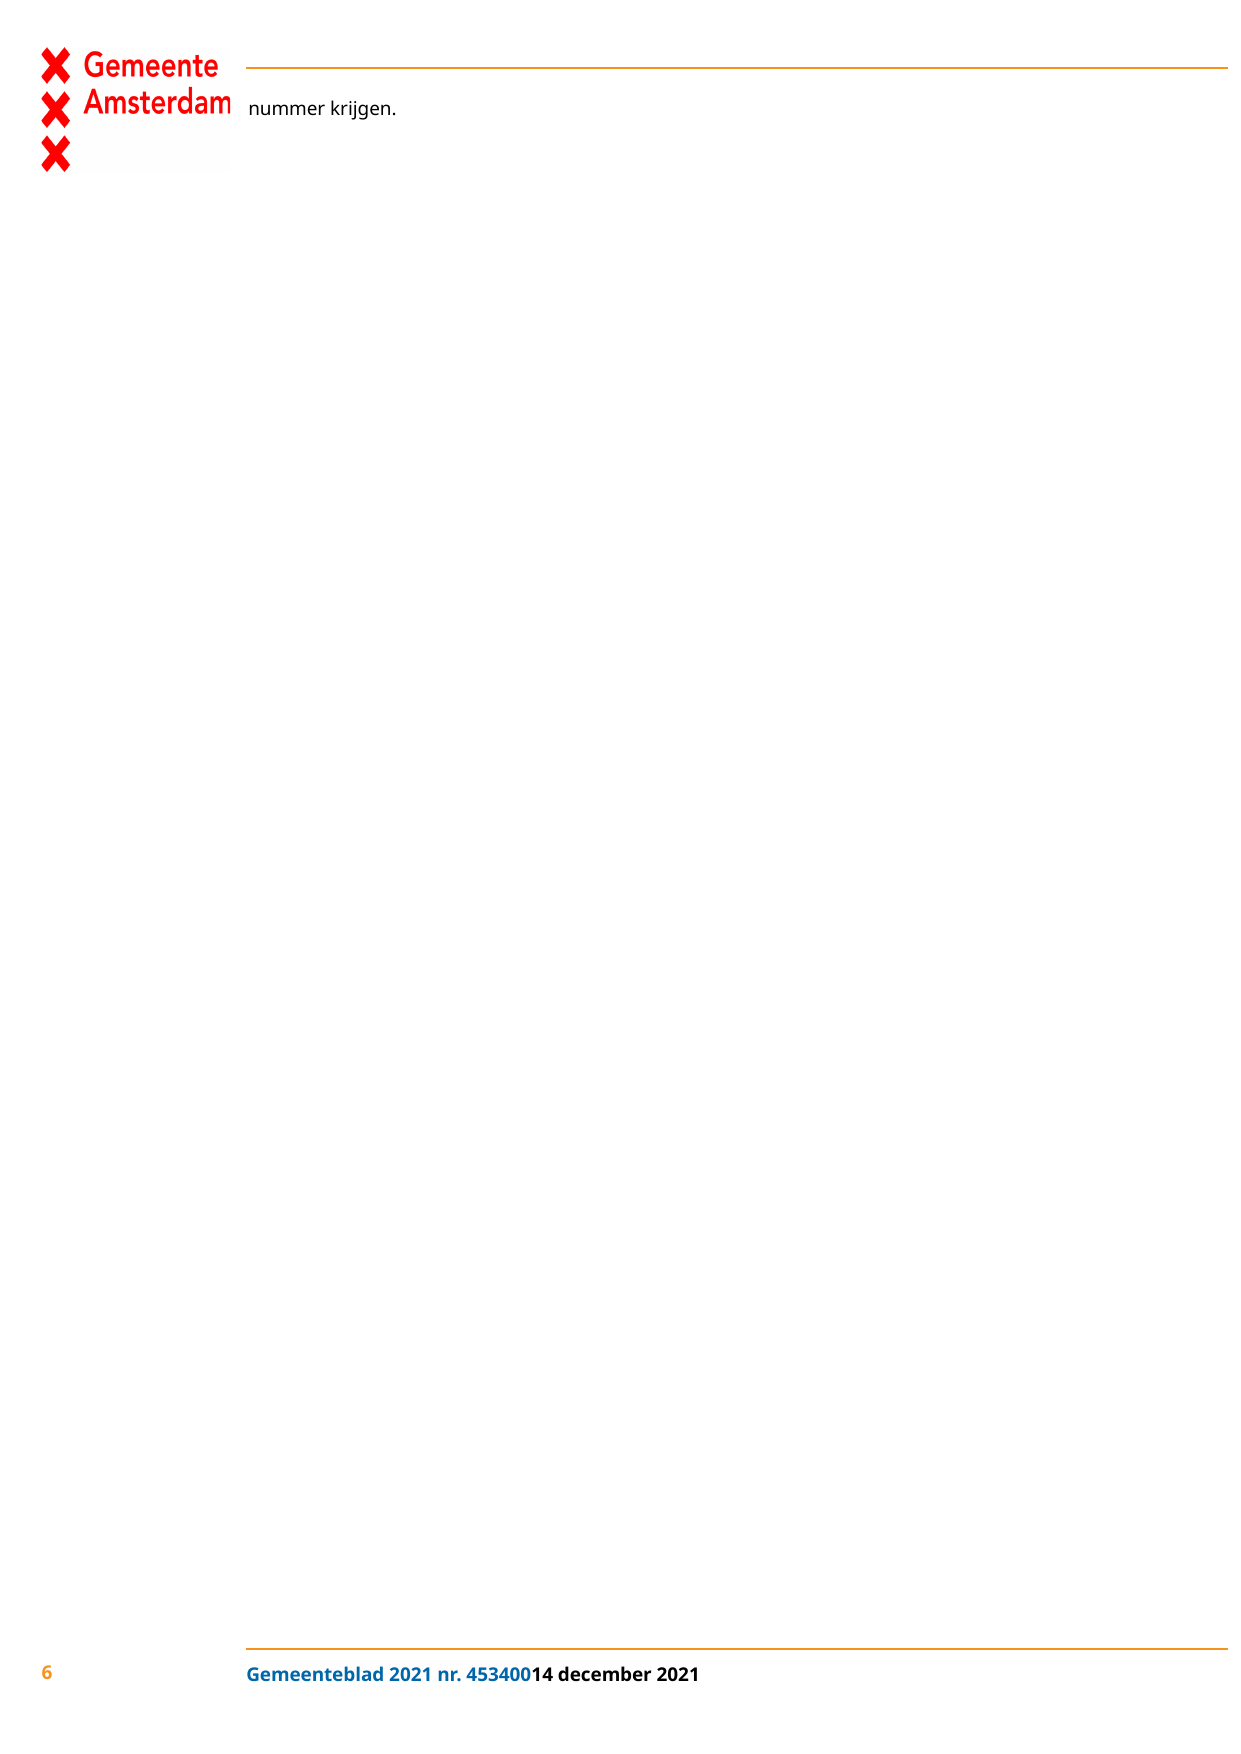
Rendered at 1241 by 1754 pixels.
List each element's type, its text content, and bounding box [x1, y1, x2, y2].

text nummer krijgen. [248, 95, 1152, 121]
picture [41, 47, 231, 172]
